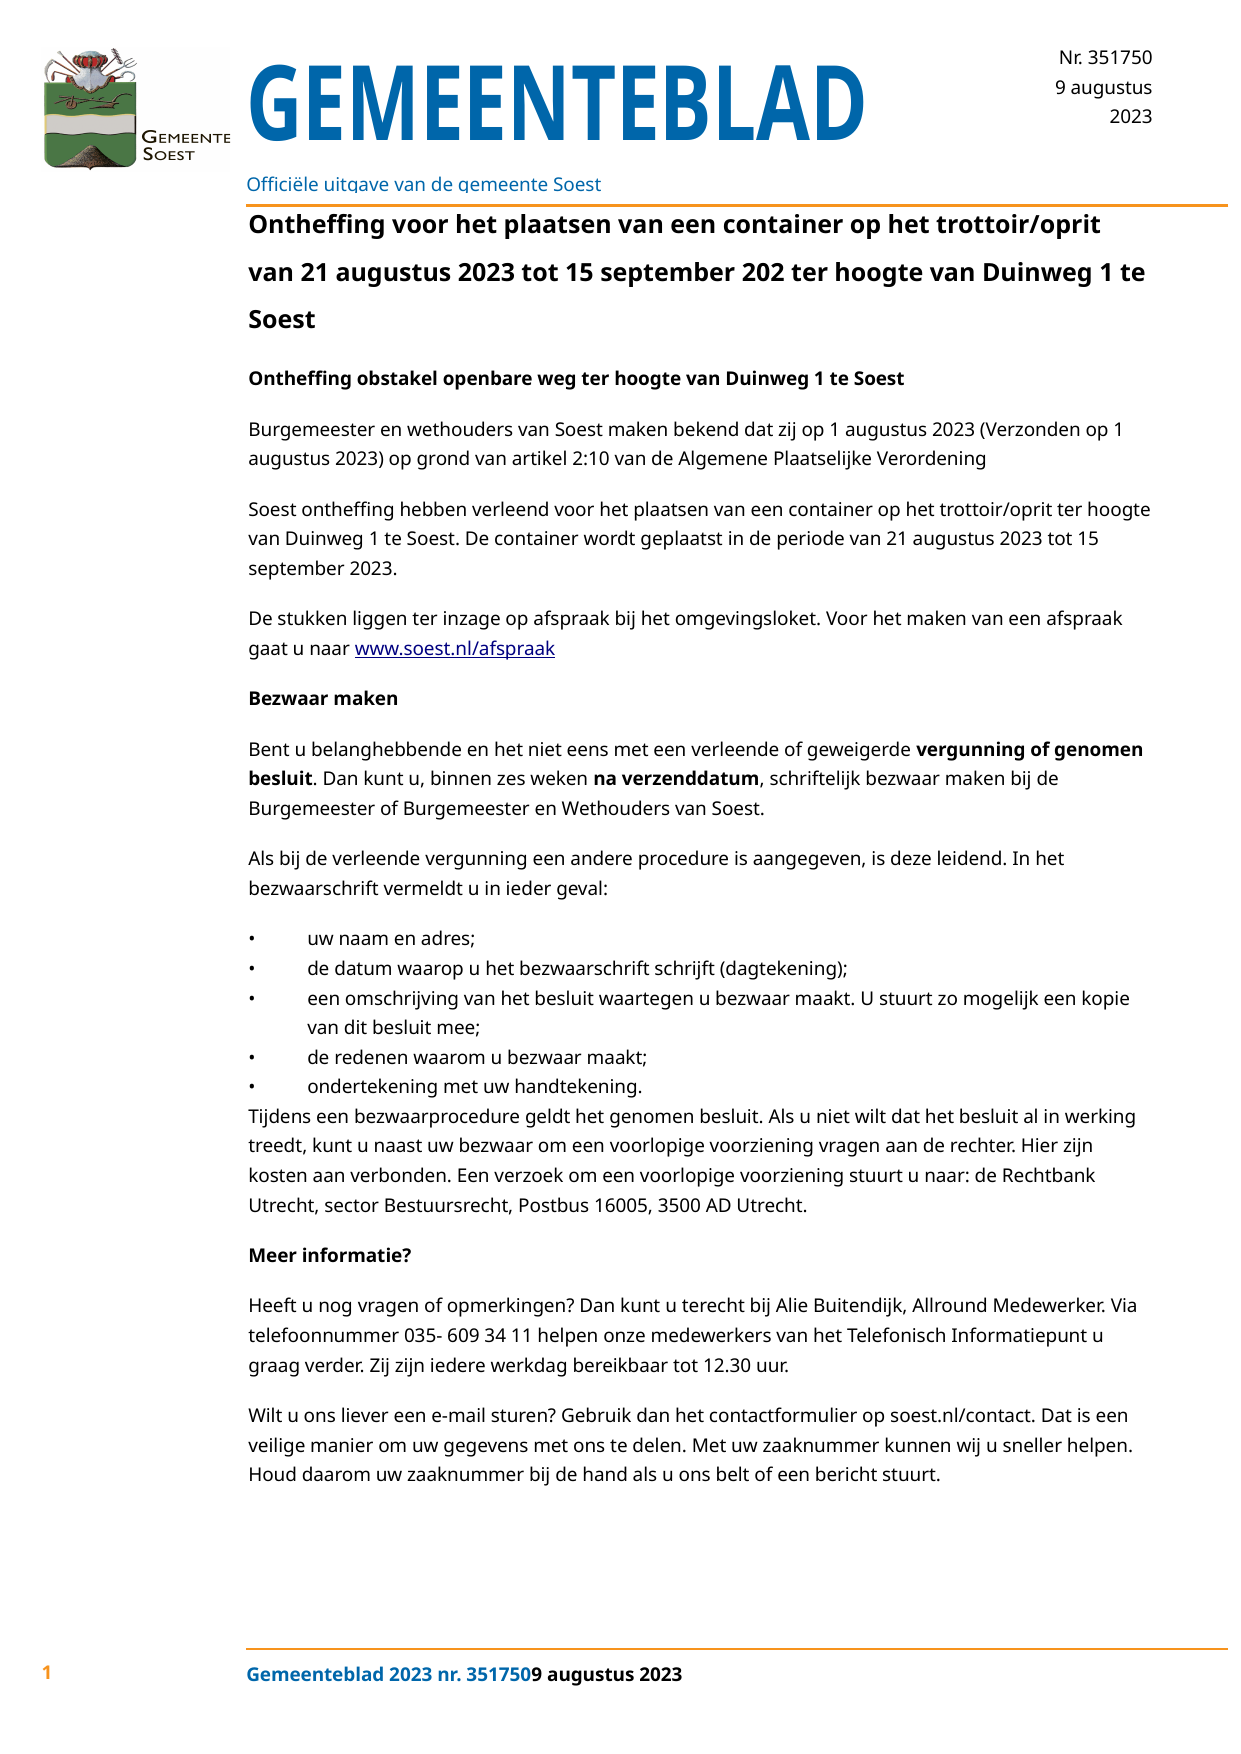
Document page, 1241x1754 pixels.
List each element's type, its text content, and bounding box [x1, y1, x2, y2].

list de datum waarop u het bezwaarschrift schrijft (dagtekening); [248, 955, 1152, 981]
text Bezwaar maken [248, 686, 1152, 711]
picture [41, 47, 231, 172]
text Soest ontheffing hebben verleend voor het plaatsen van een container op het trottoir/oprit ter hoogte van Duinweg 1 te Soest. De container wordt geplaatst in de periode van 21 augustus 2023 tot 15 september 2023. [248, 496, 1152, 581]
text Tijdens een bezwaarprocedure geldt het genomen besluit. Als u niet wilt dat het besluit al in werking treedt, kunt u naast uw bezwaar om een voorlopige voorziening vragen aan de rechter. Hier zijn kosten aan verbonden. Een verzoek om een voorlopige voorziening stuurt u naar: de Rechtbank Utrecht, sector Bestuursrecht, Postbus 16005, 3500 AD Utrecht. [248, 1103, 1152, 1217]
text Ontheffing voor het plaatsen van een container op het trottoir/oprit van 21 augustus 2023 tot 15 september 202 ter hoogte van Duinweg 1 te Soest [248, 207, 1152, 336]
text Meer informatie? [248, 1242, 1152, 1268]
list de redenen waarom u bezwaar maakt; [248, 1044, 1152, 1069]
text Burgemeester en wethouders van Soest maken bekend dat zij op 1 augustus 2023 (Verzonden op 1 augustus 2023) op grond van artikel 2:10 van de Algemene Plaatselijke Verordening [248, 416, 1152, 471]
list uw naam en adres; [248, 926, 1152, 951]
text Heeft u nog vragen of opmerkingen? Dan kunt u terecht bij Alie Buitendijk, Allround Medewerker. Via telefoonnummer 035- 609 34 11 helpen onze medewerkers van het Telefonisch Informatiepunt u graag verder. Zij zijn iedere werkdag bereikbaar tot 12.30 uur. [248, 1293, 1152, 1377]
list ondertekening met uw handtekening. [248, 1073, 1152, 1099]
list een omschrijving van het besluit waartegen u bezwaar maakt. U stuurt zo mogelijk een kopie van dit besluit mee; [248, 985, 1152, 1040]
text Ontheffing obstakel openbare weg ter hoogte van Duinweg 1 te Soest [248, 366, 1152, 391]
text Als bij de verleende vergunning een andere procedure is aangegeven, is deze leidend. In het bezwaarschrift vermeldt u in ieder geval: [248, 846, 1152, 901]
text Wilt u ons liever een e-mail sturen? Gebruik dan het contactformulier op soest.nl/contact. Dat is een veilige manier om uw gegevens met ons te delen. Met uw zaaknummer kunnen wij u sneller helpen. Houd daarom uw zaaknummer bij de hand als u ons belt of een bericht stuurt. [248, 1402, 1152, 1487]
text Bent u belanghebbende en het niet eens met een verleende of geweigerde vergunning of genomen besluit. Dan kunt u, binnen zes weken na verzenddatum, schriftelijk bezwaar maken bij de Burgemeester of Burgemeester en Wethouders van Soest. [248, 736, 1152, 821]
text De stukken liggen ter inzage op afspraak bij het omgevingsloket. Voor het maken van een afspraak gaat u naar www.soest.nl/afspraak [248, 606, 1152, 661]
